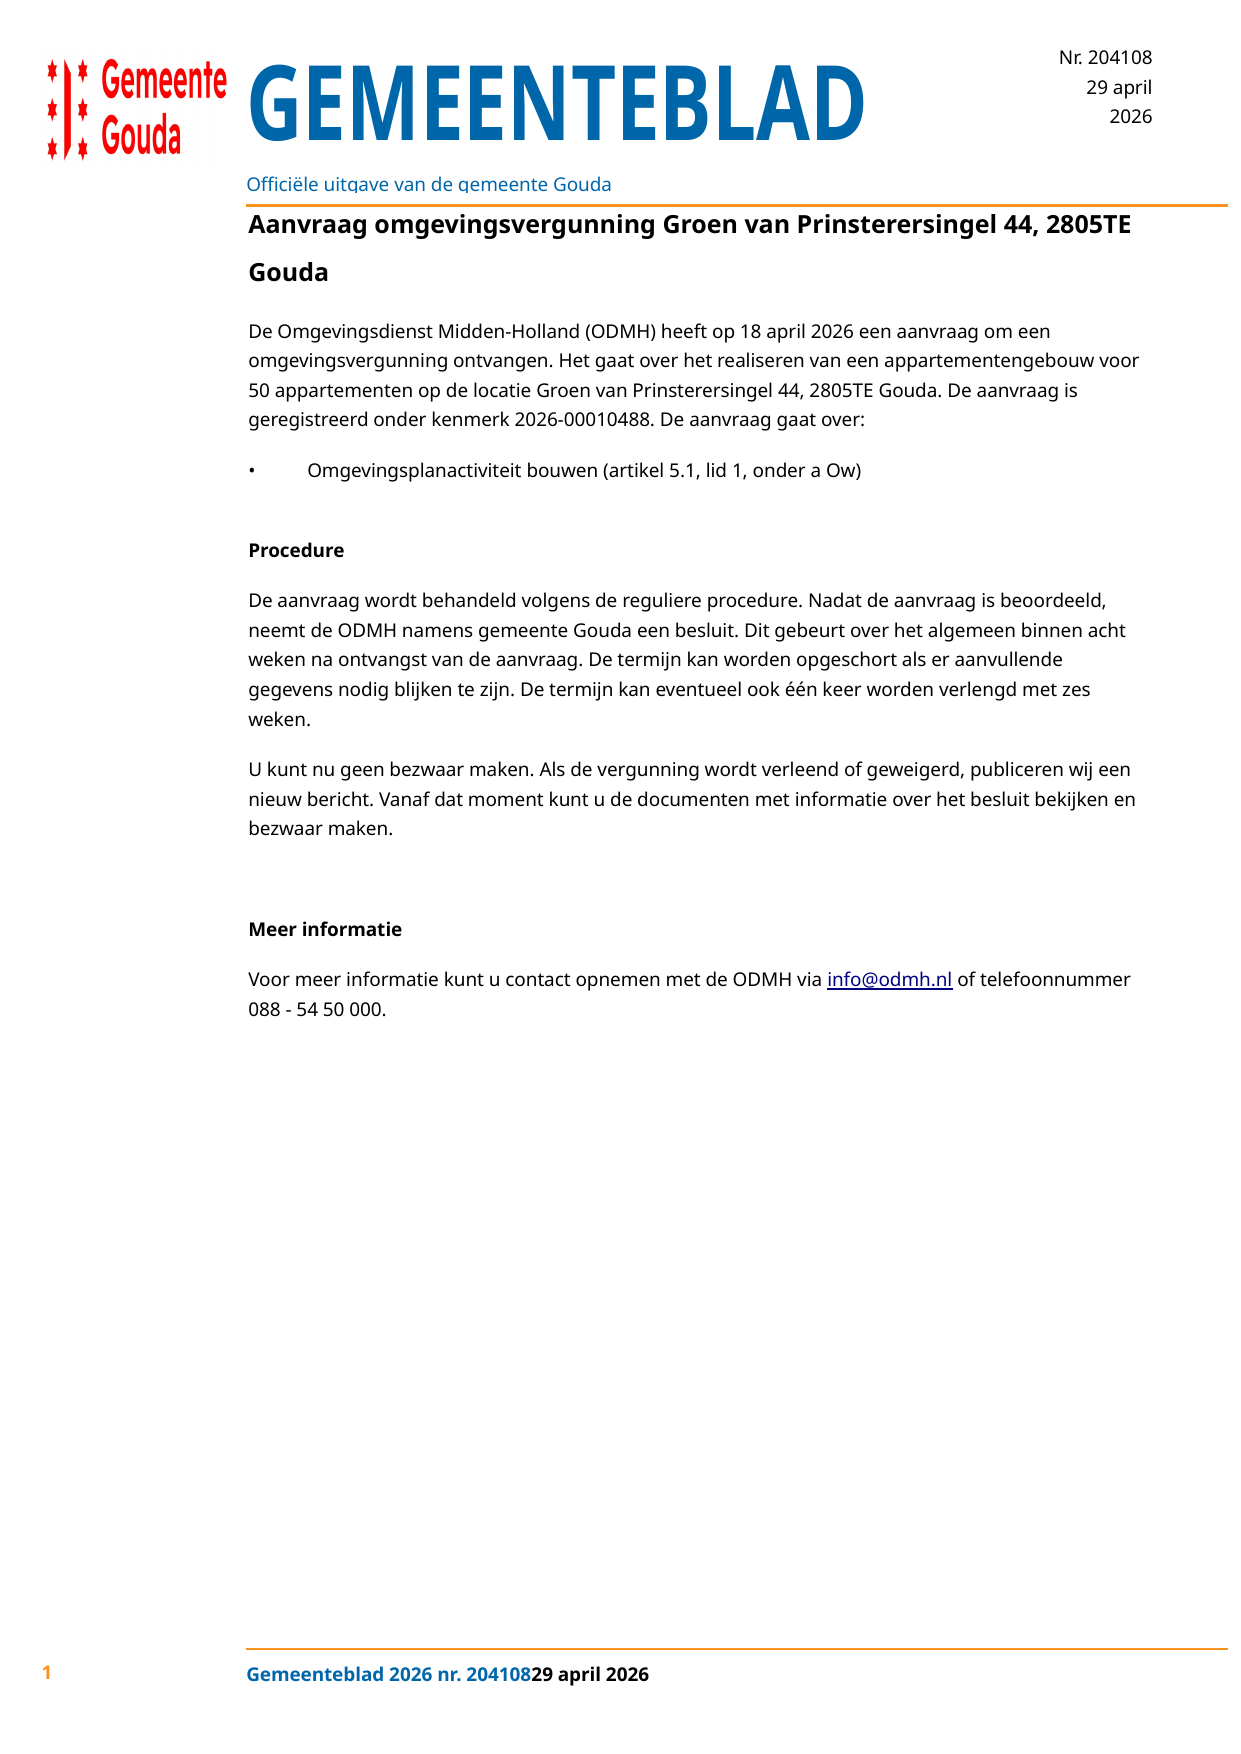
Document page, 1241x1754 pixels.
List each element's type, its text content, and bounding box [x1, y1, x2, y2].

text Aanvraag omgevingsvergunning Groen van Prinsterersingel 44, 2805TE Gouda [248, 207, 1152, 288]
picture [41, 47, 231, 172]
text Procedure [248, 537, 1152, 563]
list Omgevingsplanactiviteit bouwen (artikel 5.1, lid 1, onder a Ow) [248, 457, 1152, 483]
text De Omgevingsdienst Midden-Holland (ODMH) heeft op 18 april 2026 een aanvraag om een omgevingsvergunning ontvangen. Het gaat over het realiseren van een appartementengebouw voor 50 appartementen op de locatie Groen van Prinsterersingel 44, 2805TE Gouda. De aanvraag is geregistreerd onder kenmerk 2026-00010488. De aanvraag gaat over: [248, 318, 1152, 432]
text U kunt nu geen bezwaar maken. Als de vergunning wordt verleend of geweigerd, publiceren wij een nieuw bericht. Vanaf dat moment kunt u de documenten met informatie over het besluit bekijken en bezwaar maken. [248, 756, 1152, 841]
text Meer informatie [248, 916, 1152, 942]
text Voor meer informatie kunt u contact opnemen met de ODMH via info@odmh.nl of telefoonnummer 088 - 54 50 000. [248, 967, 1152, 1022]
text De aanvraag wordt behandeld volgens de reguliere procedure. Nadat de aanvraag is beoordeeld, neemt de ODMH namens gemeente Gouda een besluit. Dit gebeurt over het algemeen binnen acht weken na ontvangst van de aanvraag. De termijn kan worden opgeschort als er aanvullende gegevens nodig blijken te zijn. De termijn kan eventueel ook één keer worden verlengd met zes weken. [248, 587, 1152, 732]
